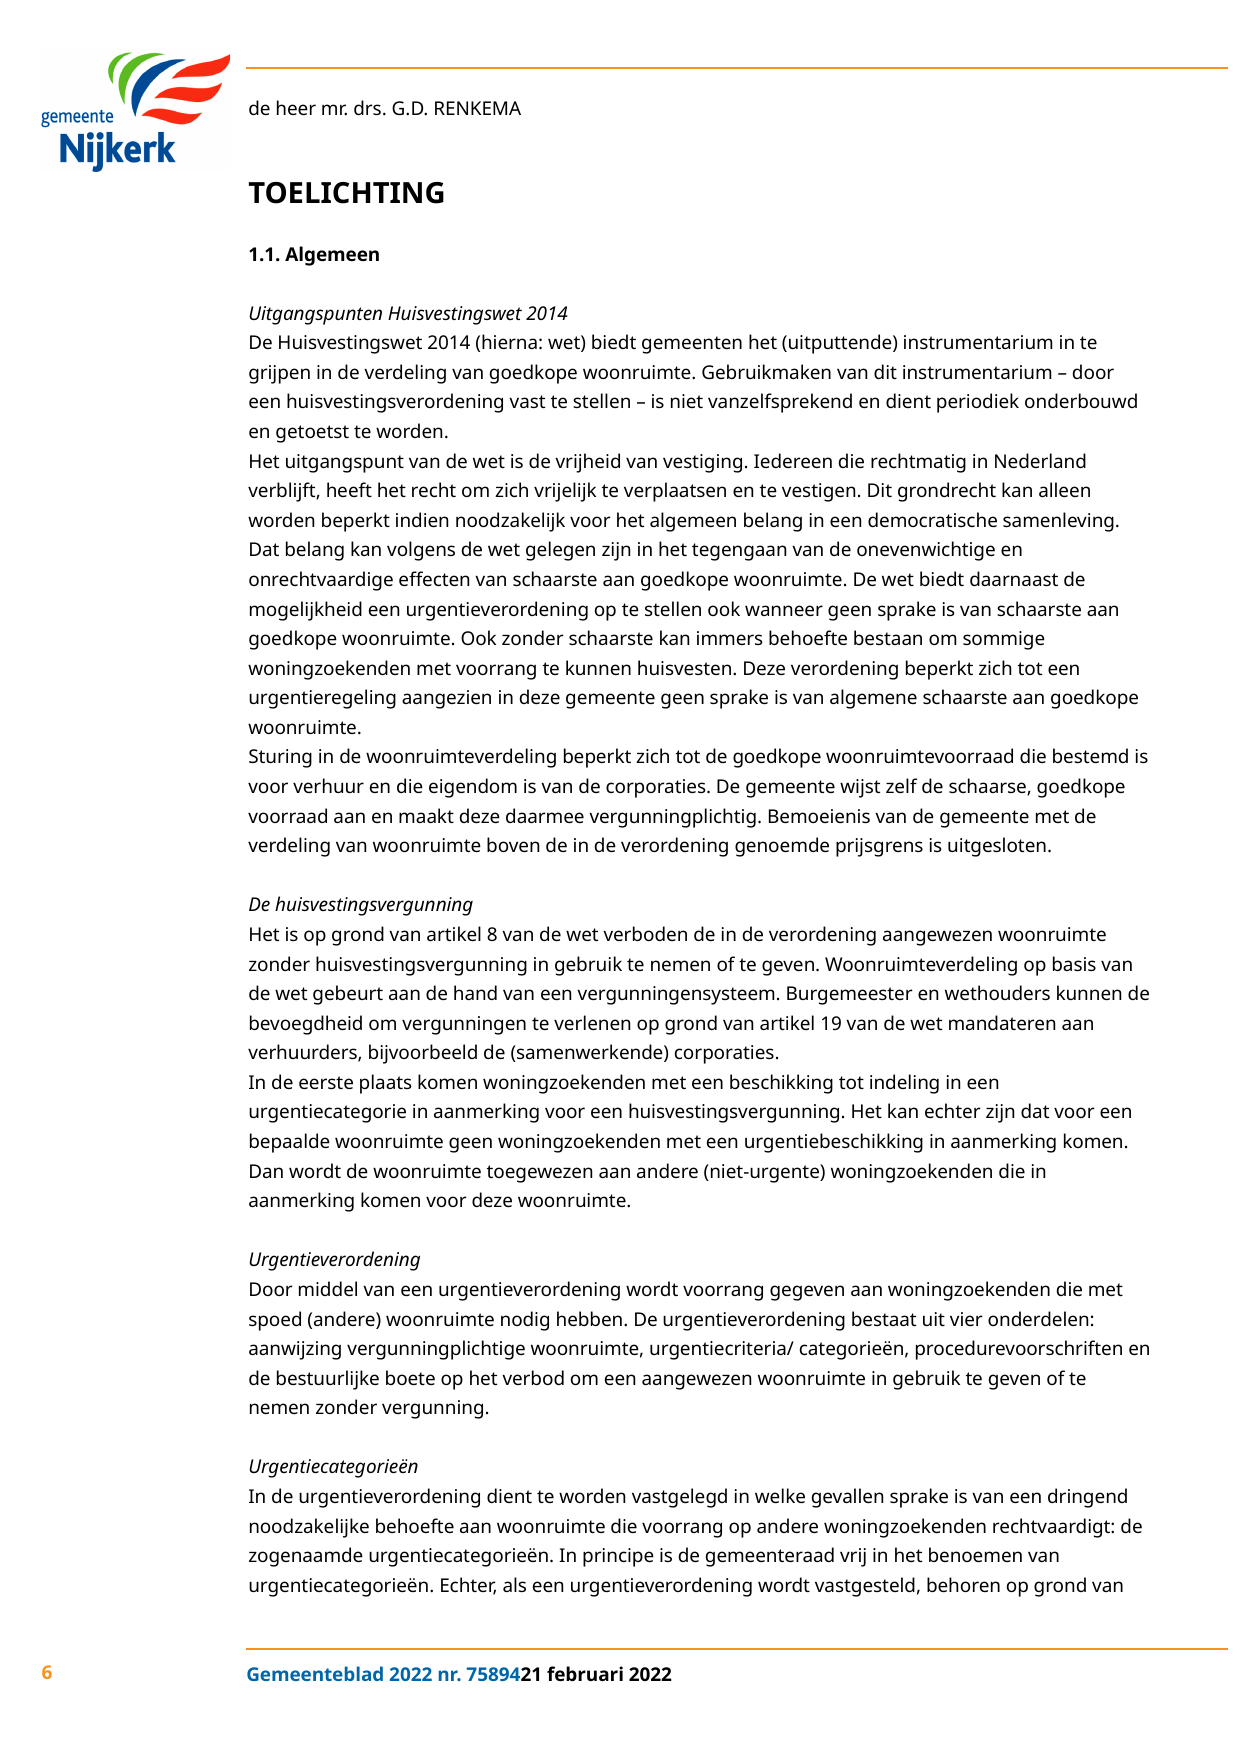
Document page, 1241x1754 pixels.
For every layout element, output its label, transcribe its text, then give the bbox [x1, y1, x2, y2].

text Het is op grond van artikel 8 van de wet verboden de in de verordening aangewezen woonruimte zonder huisvestingsvergunning in gebruik te nemen of te geven. Woonruimteverdeling op basis van de wet gebeurt aan de hand van een vergunningensysteem. Burgemeester en wethouders kunnen de bevoegdheid om vergunningen te verlenen op grond van artikel 19 van de wet mandateren aan verhuurders, bijvoorbeeld de (samenwerkende) corporaties. [248, 921, 1152, 1065]
text Sturing in de woonruimteverdeling beperkt zich tot de goedkope woonruimtevoorraad die bestemd is voor verhuur en die eigendom is van de corporaties. De gemeente wijst zelf de schaarse, goedkope voorraad aan en maakt deze daarmee vergunningplichtig. Bemoeienis van de gemeente met de verdeling van woonruimte boven de in de verordening genoemde prijsgrens is uitgesloten. [248, 744, 1152, 858]
text Door middel van een urgentieverordening wordt voorrang gegeven aan woningzoekenden die met spoed (andere) woonruimte nodig hebben. De urgentieverordening bestaat uit vier onderdelen: aanwijzing vergunningplichtige woonruimte, urgentiecriteria/ categorieën, procedurevoorschriften en de bestuurlijke boete op het verbod om een aangewezen woonruimte in gebruik te geven of te nemen zonder vergunning. [248, 1276, 1152, 1420]
text Urgentiecategorieën [248, 1454, 1152, 1479]
text Het uitgangspunt van de wet is de vrijheid van vestiging. Iedereen die rechtmatig in Nederland verblijft, heeft het recht om zich vrijelijk te verplaatsen en te vestigen. Dit grondrecht kan alleen worden beperkt indien noodzakelijk voor het algemeen belang in een democratische samenleving. Dat belang kan volgens de wet gelegen zijn in het tegengaan van de onevenwichtige en onrechtvaardige effecten van schaarste aan goedkope woonruimte. De wet biedt daarnaast de mogelijkheid een urgentieverordening op te stellen ook wanneer geen sprake is van schaarste aan goedkope woonruimte. Ook zonder schaarste kan immers behoefte bestaan om sommige woningzoekenden met voorrang te kunnen huisvesten. Deze verordening beperkt zich tot een urgentieregeling aangezien in deze gemeente geen sprake is van algemene schaarste aan goedkope woonruimte. [248, 448, 1152, 740]
text De huisvestingsvergunning [248, 892, 1152, 917]
text de heer mr. drs. G.D. RENKEMA [248, 95, 1152, 121]
text TOELICHTING [248, 172, 1152, 212]
text De Huisvestingswet 2014 (hierna: wet) biedt gemeenten het (uitputtende) instrumentarium in te grijpen in de verdeling van goedkope woonruimte. Gebruikmaken van dit instrumentarium – door een huisvestingsverordening vast te stellen – is niet vanzelfsprekend en dient periodiek onderbouwd en getoetst te worden. [248, 329, 1152, 444]
text In de urgentieverordening dient te worden vastgelegd in welke gevallen sprake is van een dringend noodzakelijke behoefte aan woonruimte die voorrang op andere woningzoekenden rechtvaardigt: de zogenaamde urgentiecategorieën. In principe is de gemeenteraad vrij in het benoemen van urgentiecategorieën. Echter, als een urgentieverordening wordt vastgesteld, behoren op grond van [248, 1483, 1152, 1598]
text Uitgangspunten Huisvestingswet 2014 [248, 300, 1152, 326]
text In de eerste plaats komen woningzoekenden met een beschikking tot indeling in een urgentiecategorie in aanmerking voor een huisvestingsvergunning. Het kan echter zijn dat voor een bepaalde woonruimte geen woningzoekenden met een urgentiebeschikking in aanmerking komen. Dan wordt de woonruimte toegewezen aan andere (niet-urgente) woningzoekenden die in aanmerking komen voor deze woonruimte. [248, 1069, 1152, 1213]
picture [41, 47, 231, 172]
text Urgentieverordening [248, 1247, 1152, 1272]
text 1.1. Algemeen [248, 241, 1152, 267]
